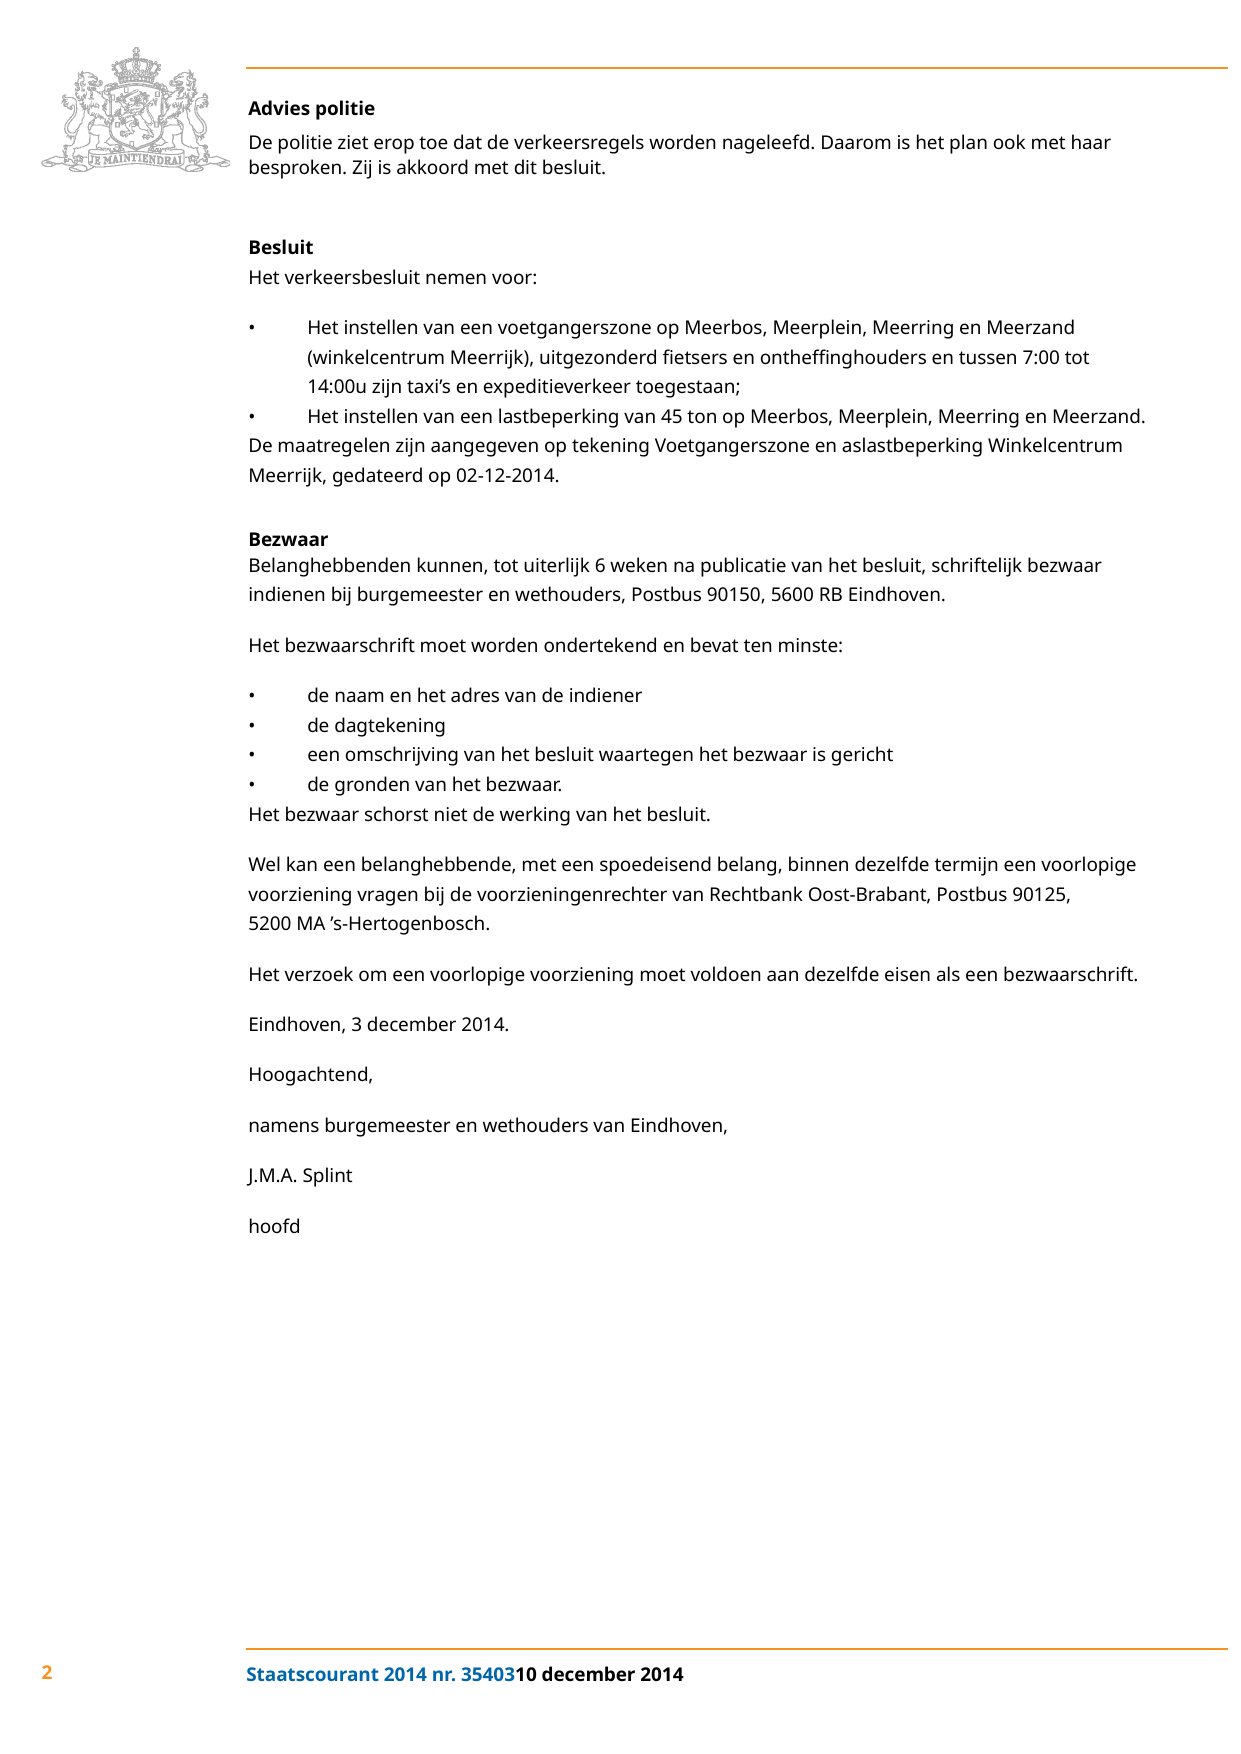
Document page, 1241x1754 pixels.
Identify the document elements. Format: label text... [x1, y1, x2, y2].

text Het bezwaar schorst niet de werking van het besluit. [248, 801, 1152, 826]
text Belanghebbenden kunnen, tot uiterlijk 6 weken na publicatie van het besluit, schriftelijk bezwaar indienen bij burgemeester en wethouders, Postbus 90150, 5600 RB Eindhoven. [248, 552, 1152, 607]
list de dagtekening [248, 712, 1152, 738]
text Wel kan een belanghebbende, met een spoedeisend belang, binnen dezelfde termijn een voorlopige voorziening vragen bij de voorzieningenrechter van Rechtbank Oost-Brabant, Postbus 90125, 5200 MA ’s-Hertogenbosch. [248, 851, 1152, 936]
list de naam en het adres van de indiener [248, 682, 1152, 708]
picture [41, 47, 231, 172]
list Het instellen van een lastbeperking van 45 ton op Meerbos, Meerplein, Meerring en Meerzand. [248, 403, 1152, 429]
list een omschrijving van het besluit waartegen het bezwaar is gericht [248, 742, 1152, 767]
list Het instellen van een voetgangerszone op Meerbos, Meerplein, Meerring en Meerzand (winkelcentrum Meerrijk), uitgezonderd fietsers en ontheffinghouders en tussen 7:00 tot 14:00u zijn taxi’s en expeditieverkeer toegestaan; [248, 314, 1152, 399]
text Besluit [248, 234, 1152, 260]
text Het verzoek om een voorlopige voorziening moet voldoen aan dezelfde eisen als een bezwaarschrift. [248, 961, 1152, 986]
text Eindhoven, 3 december 2014. [248, 1011, 1152, 1037]
text Het verkeersbesluit nemen voor: [248, 264, 1152, 290]
text De politie ziet erop toe dat de verkeersregels worden nageleefd. Daarom is het plan ook met haar besproken. Zij is akkoord met dit besluit. [248, 129, 1152, 180]
list de gronden van het bezwaar. [248, 771, 1152, 797]
text J.M.A. Splint [248, 1162, 1152, 1188]
text Advies politie [248, 95, 1152, 121]
text Hoogachtend, [248, 1062, 1152, 1087]
text Bezwaar [248, 526, 1152, 552]
text De maatregelen zijn aangegeven op tekening Voetgangerszone en aslastbeperking Winkelcentrum Meerrijk, gedateerd op 02-12-2014. [248, 433, 1152, 488]
text Het bezwaarschrift moet worden ondertekend en bevat ten minste: [248, 632, 1152, 658]
text hoofd [248, 1213, 1152, 1238]
text namens burgemeester en wethouders van Eindhoven, [248, 1112, 1152, 1138]
